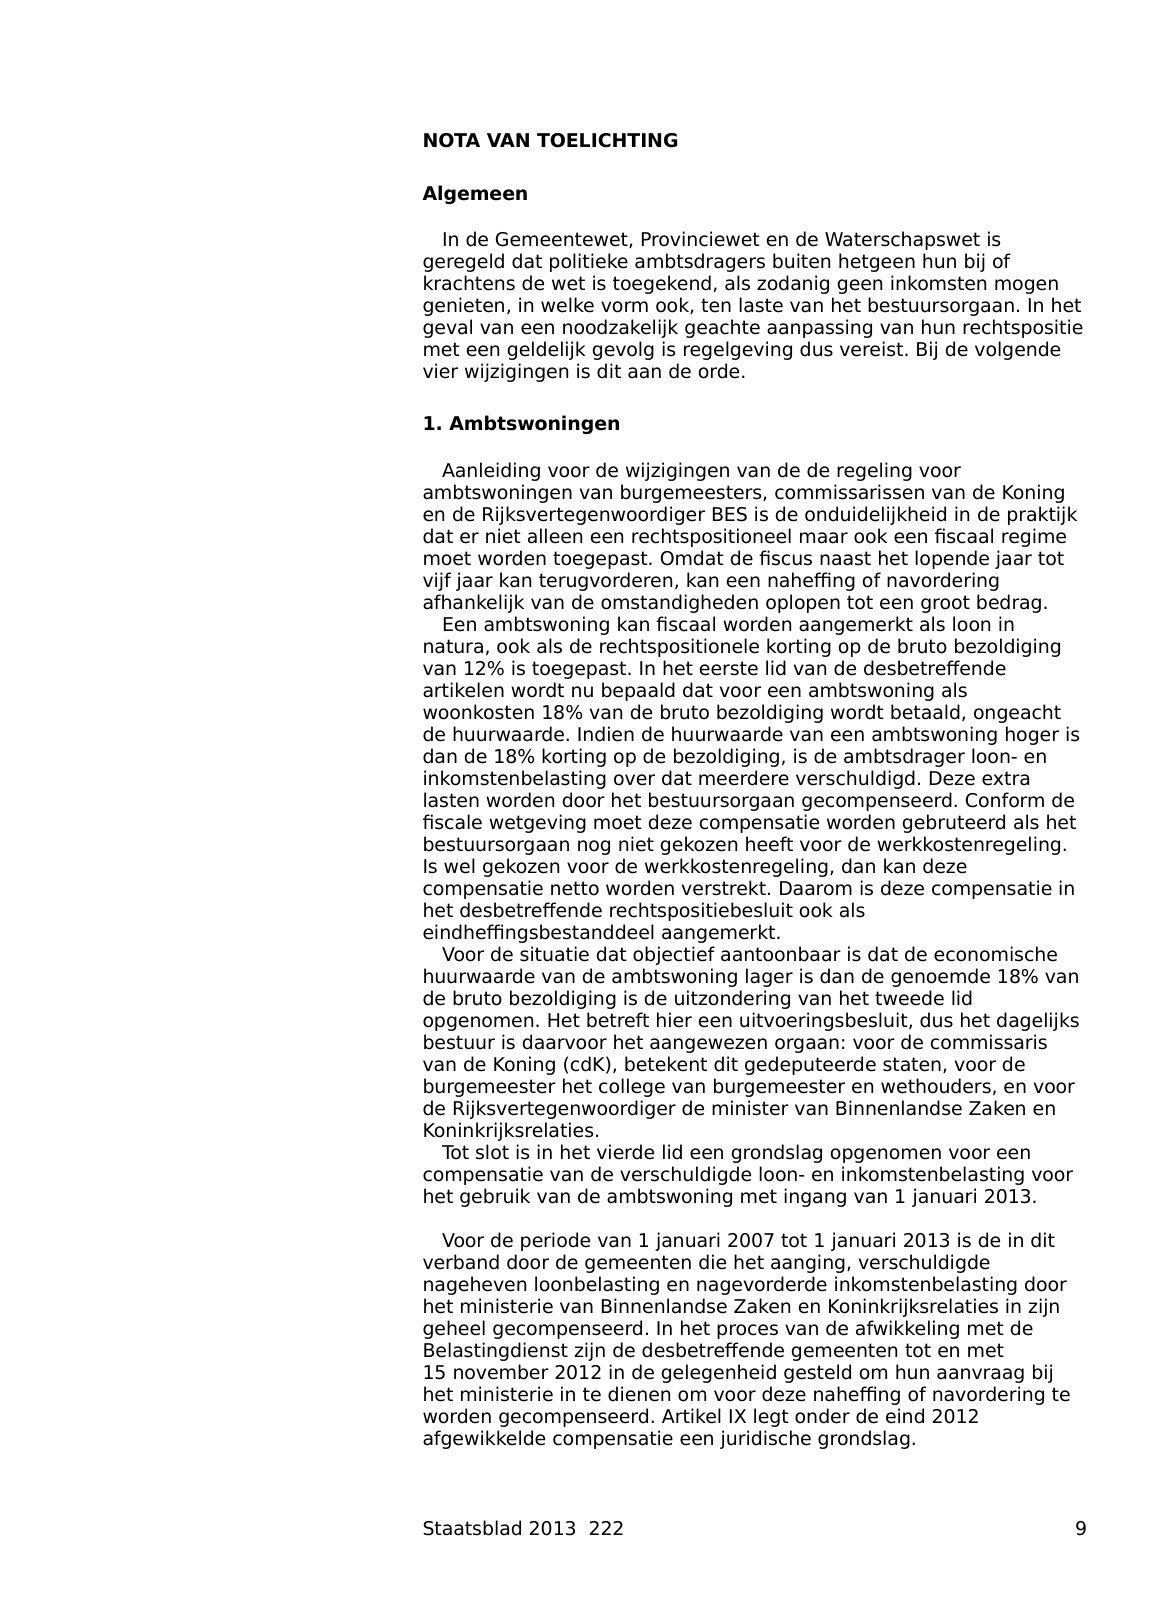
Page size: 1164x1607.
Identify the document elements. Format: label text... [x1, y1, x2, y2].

text Voor de periode van 1 januari 2007 tot 1 januari 2013 is de in dit verband door de gemeenten die het aanging, verschuldigde nageheven loonbelasting en nagevorderde inkomstenbelasting door het ministerie van Binnenlandse Zaken en Koninkrijksrelaties in zijn geheel gecompenseerd. In het proces van de afwikkeling met de Belastingdienst zijn de desbetreffende gemeenten tot en met 15 november 2012 in de gelegenheid gesteld om hun aanvraag bij het ministerie in te dienen om voor deze naheffing of navordering te worden gecompenseerd. Artikel IX legt onder de eind 2012 afgewikkelde compensatie een juridische grondslag. [422, 1230, 1087, 1449]
text Een ambtswoning kan fiscaal worden aangemerkt als loon in natura, ook als de rechtspositionele korting op de bruto bezoldiging van 12% is toegepast. In het eerste lid van de desbetreffende artikelen wordt nu bepaald dat voor een ambtswoning als woonkosten 18% van de bruto bezoldiging wordt betaald, ongeacht de huurwaarde. Indien de huurwaarde van een ambtswoning hoger is dan de 18% korting op de bezoldiging, is de ambtsdrager loon- en inkomstenbelasting over dat meerdere verschuldigd. Deze extra lasten worden door het bestuursorgaan gecompenseerd. Conform de fiscale wetgeving moet deze compensatie worden gebruteerd als het bestuursorgaan nog niet gekozen heeft voor de werkkostenregeling. Is wel gekozen voor de werkkostenregeling, dan kan deze compensatie netto worden verstrekt. Daarom is deze compensatie in het desbetreffende rechtspositiebesluit ook als eindheffingsbestanddeel aangemerkt. [422, 614, 1087, 944]
text Tot slot is in het vierde lid een grondslag opgenomen voor een compensatie van de verschuldigde loon- en inkomstenbelasting voor het gebruik van de ambtswoning met ingang van 1 januari 2013. [422, 1142, 1087, 1207]
subtitle Algemeen [422, 182, 1087, 204]
subtitle NOTA VAN TOELICHTING [422, 130, 1087, 152]
subtitle 1. Ambtswoningen [422, 413, 1087, 435]
text In de Gemeentewet, Provinciewet en de Waterschapswet is geregeld dat politieke ambtsdragers buiten hetgeen hun bij of krachtens de wet is toegekend, als zodanig geen inkomsten mogen genieten, in welke vorm ook, ten laste van het bestuursorgaan. In het geval van een noodzakelijk geachte aanpassing van hun rechtspositie met een geldelijk gevolg is regelgeving dus vereist. Bij de volgende vier wijzigingen is dit aan de orde. [422, 229, 1087, 383]
text Voor de situatie dat objectief aantoonbaar is dat de economische huurwaarde van de ambtswoning lager is dan de genoemde 18% van de bruto bezoldiging is de uitzondering van het tweede lid opgenomen. Het betreft hier een uitvoeringsbesluit, dus het dagelijks bestuur is daarvoor het aangewezen orgaan: voor de commissaris van de Koning (cdK), betekent dit gedeputeerde staten, voor de burgemeester het college van burgemeester en wethouders, en voor de Rijksvertegenwoordiger de minister van Binnenlandse Zaken en Koninkrijksrelaties. [422, 944, 1087, 1142]
text Aanleiding voor de wijzigingen van de de regeling voor ambtswoningen van burgemeesters, commissarissen van de Koning en de Rijksvertegenwoordiger BES is de onduidelijkheid in de praktijk dat er niet alleen een rechtspositioneel maar ook een fiscaal regime moet worden toegepast. Omdat de fiscus naast het lopende jaar tot vijf jaar kan terugvorderen, kan een naheffing of navordering afhankelijk van de omstandigheden oplopen tot een groot bedrag. [422, 460, 1087, 614]
